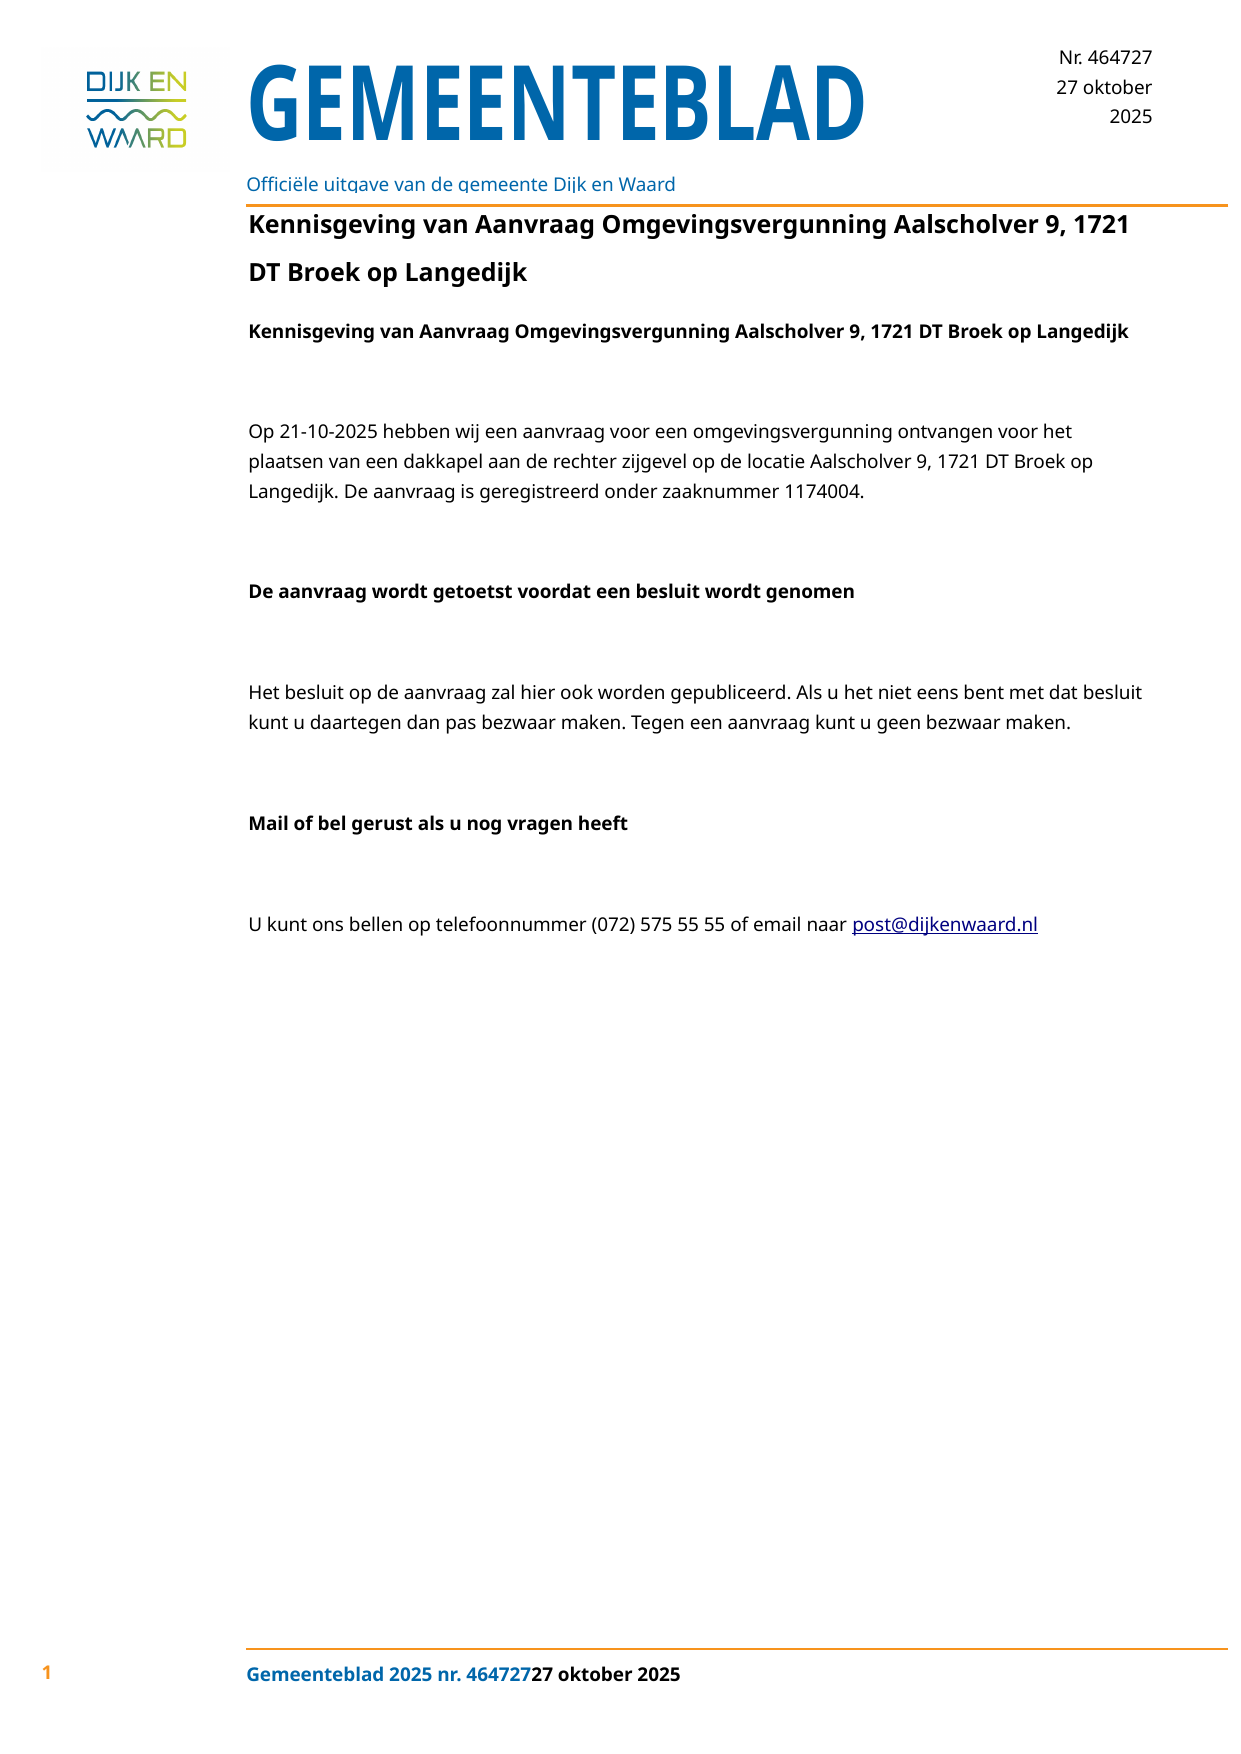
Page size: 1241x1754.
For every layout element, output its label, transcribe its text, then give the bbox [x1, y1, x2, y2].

text Op 21-10-2025 hebben wij een aanvraag voor een omgevingsvergunning ontvangen voor het plaatsen van een dakkapel aan de rechter zijgevel op de locatie Aalscholver 9, 1721 DT Broek op Langedijk. De aanvraag is geregistreerd onder zaaknummer 1174004. [248, 419, 1152, 504]
text Kennisgeving van Aanvraag Omgevingsvergunning Aalscholver 9, 1721 DT Broek op Langedijk [248, 207, 1152, 288]
text U kunt ons bellen op telefoonnummer (072) 575 55 55 of email naar post@dijkenwaard.nl [248, 911, 1152, 937]
text Mail of bel gerust als u nog vragen heeft [248, 810, 1152, 836]
text Het besluit op de aanvraag zal hier ook worden gepubliceerd. Als u het niet eens bent met dat besluit kunt u daartegen dan pas bezwaar maken. Tegen een aanvraag kunt u geen bezwaar maken. [248, 679, 1152, 735]
text Kennisgeving van Aanvraag Omgevingsvergunning Aalscholver 9, 1721 DT Broek op Langedijk [248, 318, 1152, 344]
picture [41, 47, 231, 172]
text De aanvraag wordt getoetst voordat een besluit wordt genomen [248, 579, 1152, 604]
